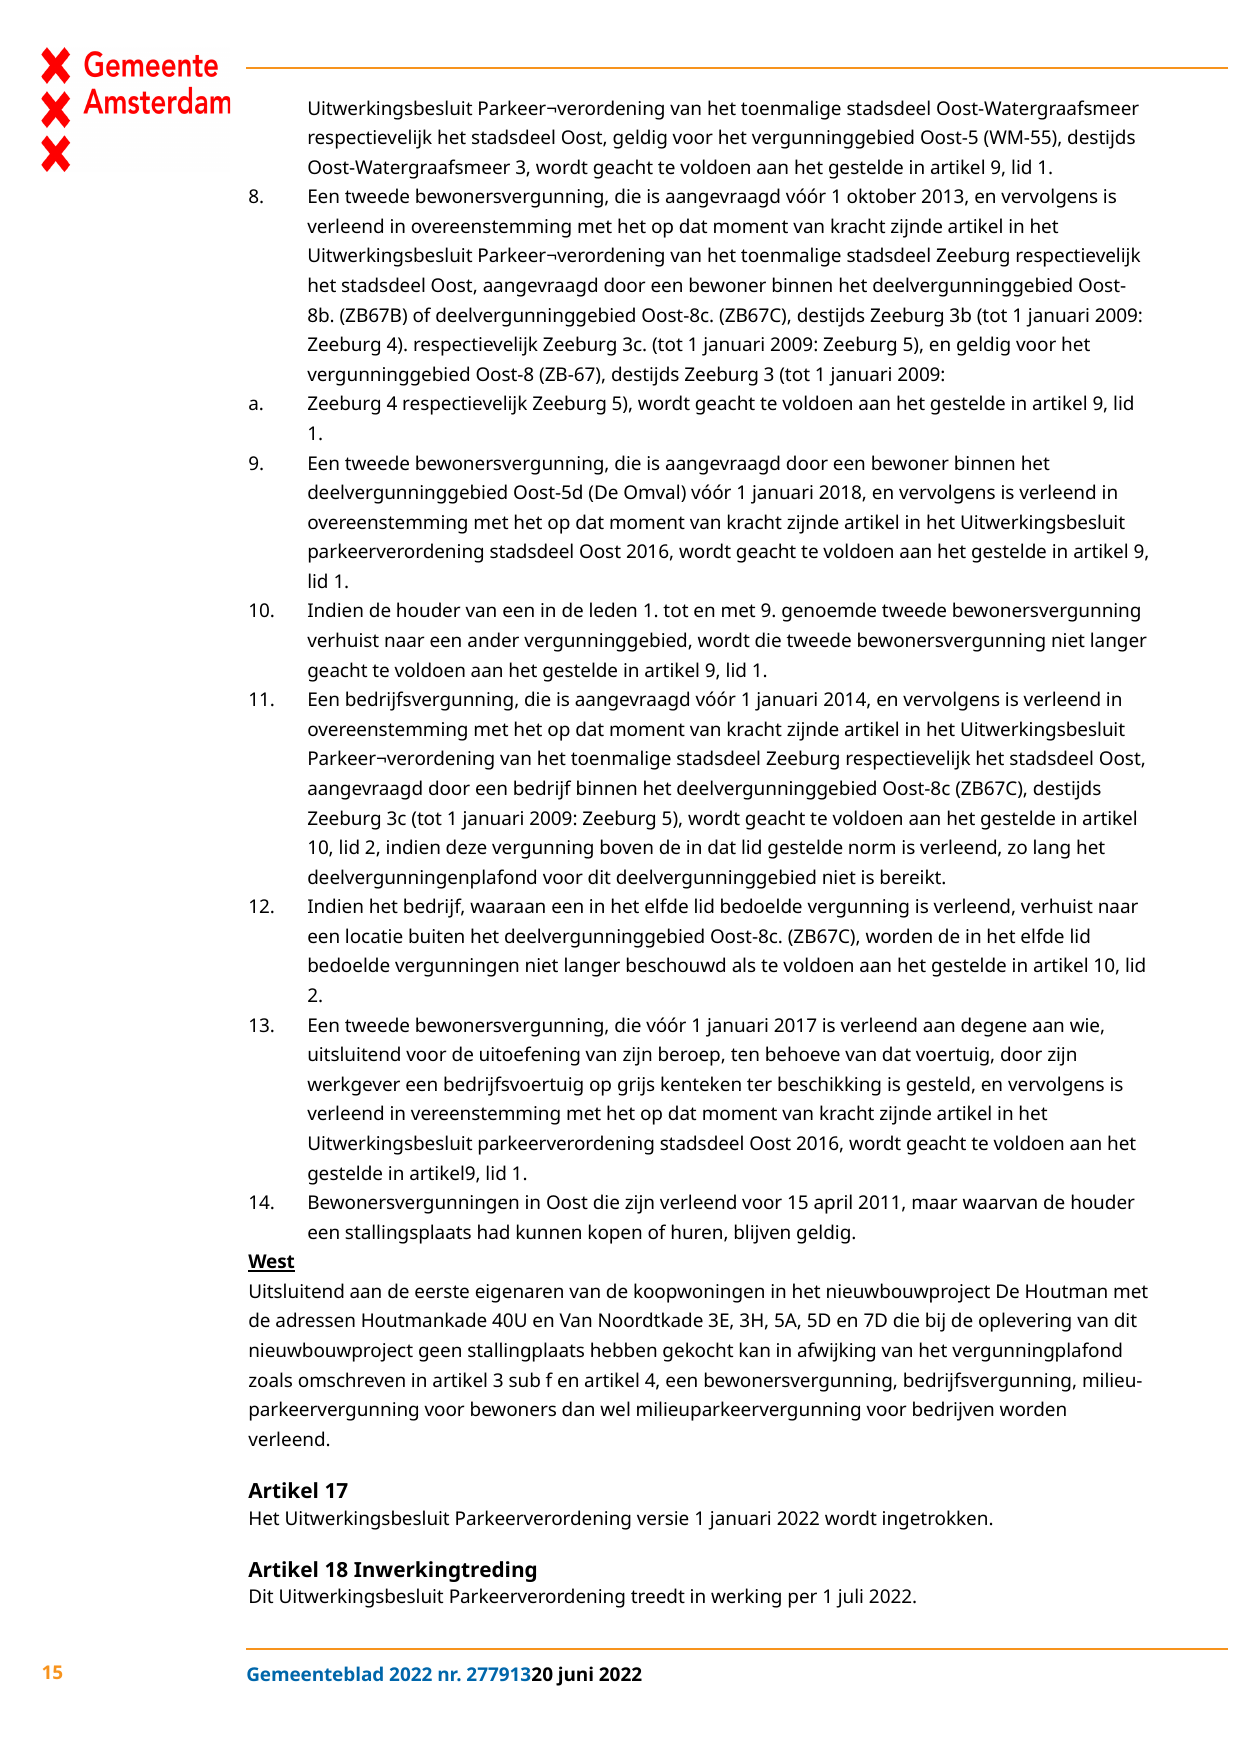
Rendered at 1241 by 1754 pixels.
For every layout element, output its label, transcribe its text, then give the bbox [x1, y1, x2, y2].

list Uitwerkingsbesluit Parkeer¬verordening van het toenmalige stadsdeel Oost-Watergraafsmeer respectievelijk het stadsdeel Oost, geldig voor het vergunninggebied Oost-5 (WM-55), destijds Oost-Watergraafsmeer 3, wordt geacht te voldoen aan het gestelde in artikel 9, lid 1. [248, 95, 1152, 180]
list Een tweede bewonersvergunning, die is aangevraagd door een bewoner binnen het deelvergunninggebied Oost-5d (De Omval) vóór 1 januari 2018, en vervolgens is verleend in overeenstemming met het op dat moment van kracht zijnde artikel in het Uitwerkingsbesluit parkeerverordening stadsdeel Oost 2016, wordt geacht te voldoen aan het gestelde in artikel 9, lid 1. [248, 450, 1152, 594]
text Uitsluitend aan de eerste eigenaren van de koopwoningen in het nieuwbouwproject De Houtman met de adressen Houtmankade 40U en Van Noordtkade 3E, 3H, 5A, 5D en 7D die bij de oplevering van dit nieuwbouwproject geen stallingplaats hebben gekocht kan in afwijking van het vergunningplafond zoals omschreven in artikel 3 sub f en artikel 4, een bewonersvergunning, bedrijfsvergunning, milieu-parkeervergunning voor bewoners dan wel milieuparkeervergunning voor bedrijven worden verleend. [248, 1278, 1152, 1452]
text Artikel 17 [248, 1476, 1152, 1505]
list Een tweede bewonersvergunning, die is aangevraagd vóór 1 oktober 2013, en vervolgens is verleend in overeenstemming met het op dat moment van kracht zijnde artikel in het Uitwerkingsbesluit Parkeer¬verordening van het toenmalige stadsdeel Zeeburg respectievelijk het stadsdeel Oost, aangevraagd door een bewoner binnen het deelvergunninggebied Oost-8b. (ZB67B) of deelvergunninggebied Oost-8c. (ZB67C), destijds Zeeburg 3b (tot 1 januari 2009: Zeeburg 4). respectievelijk Zeeburg 3c. (tot 1 januari 2009: Zeeburg 5), en geldig voor het vergunninggebied Oost-8 (ZB-67), destijds Zeeburg 3 (tot 1 januari 2009: [248, 183, 1152, 387]
text Dit Uitwerkingsbesluit Parkeerverordening treedt in werking per 1 juli 2022. [248, 1584, 1152, 1609]
text West [248, 1248, 1152, 1274]
list Zeeburg 4 respectievelijk Zeeburg 5), wordt geacht te voldoen aan het gestelde in artikel 9, lid 1. [248, 391, 1152, 446]
text Artikel 18 Inwerkingtreding [248, 1555, 1152, 1584]
list Een bedrijfsvergunning, die is aangevraagd vóór 1 januari 2014, en vervolgens is verleend in overeenstemming met het op dat moment van kracht zijnde artikel in het Uitwerkingsbesluit Parkeer¬verordening van het toenmalige stadsdeel Zeeburg respectievelijk het stadsdeel Oost, aangevraagd door een bedrijf binnen het deelvergunninggebied Oost-8c (ZB67C), destijds Zeeburg 3c (tot 1 januari 2009: Zeeburg 5), wordt geacht te voldoen aan het gestelde in artikel 10, lid 2, indien deze vergunning boven de in dat lid gestelde norm is verleend, zo lang het deelvergunningenplafond voor dit deelvergunninggebied niet is bereikt. [248, 686, 1152, 890]
text Het Uitwerkingsbesluit Parkeerverordening versie 1 januari 2022 wordt ingetrokken. [248, 1505, 1152, 1531]
list Indien de houder van een in de leden 1. tot en met 9. genoemde tweede bewonersvergunning verhuist naar een ander vergunninggebied, wordt die tweede bewonersvergunning niet langer geacht te voldoen aan het gestelde in artikel 9, lid 1. [248, 598, 1152, 683]
picture [41, 47, 231, 172]
list Bewonersvergunningen in Oost die zijn verleend voor 15 april 2011, maar waarvan de houder een stallingsplaats had kunnen kopen of huren, blijven geldig. [248, 1189, 1152, 1245]
list Indien het bedrijf, waaraan een in het elfde lid bedoelde vergunning is verleend, verhuist naar een locatie buiten het deelvergunninggebied Oost-8c. (ZB67C), worden de in het elfde lid bedoelde vergunningen niet langer beschouwd als te voldoen aan het gestelde in artikel 10, lid 2. [248, 893, 1152, 1008]
list Een tweede bewonersvergunning, die vóór 1 januari 2017 is verleend aan degene aan wie, uitsluitend voor de uitoefening van zijn beroep, ten behoeve van dat voertuig, door zijn werkgever een bedrijfsvoertuig op grijs kenteken ter beschikking is gesteld, en vervolgens is verleend in vereenstemming met het op dat moment van kracht zijnde artikel in het Uitwerkingsbesluit parkeerverordening stadsdeel Oost 2016, wordt geacht te voldoen aan het gestelde in artikel9, lid 1. [248, 1012, 1152, 1186]
